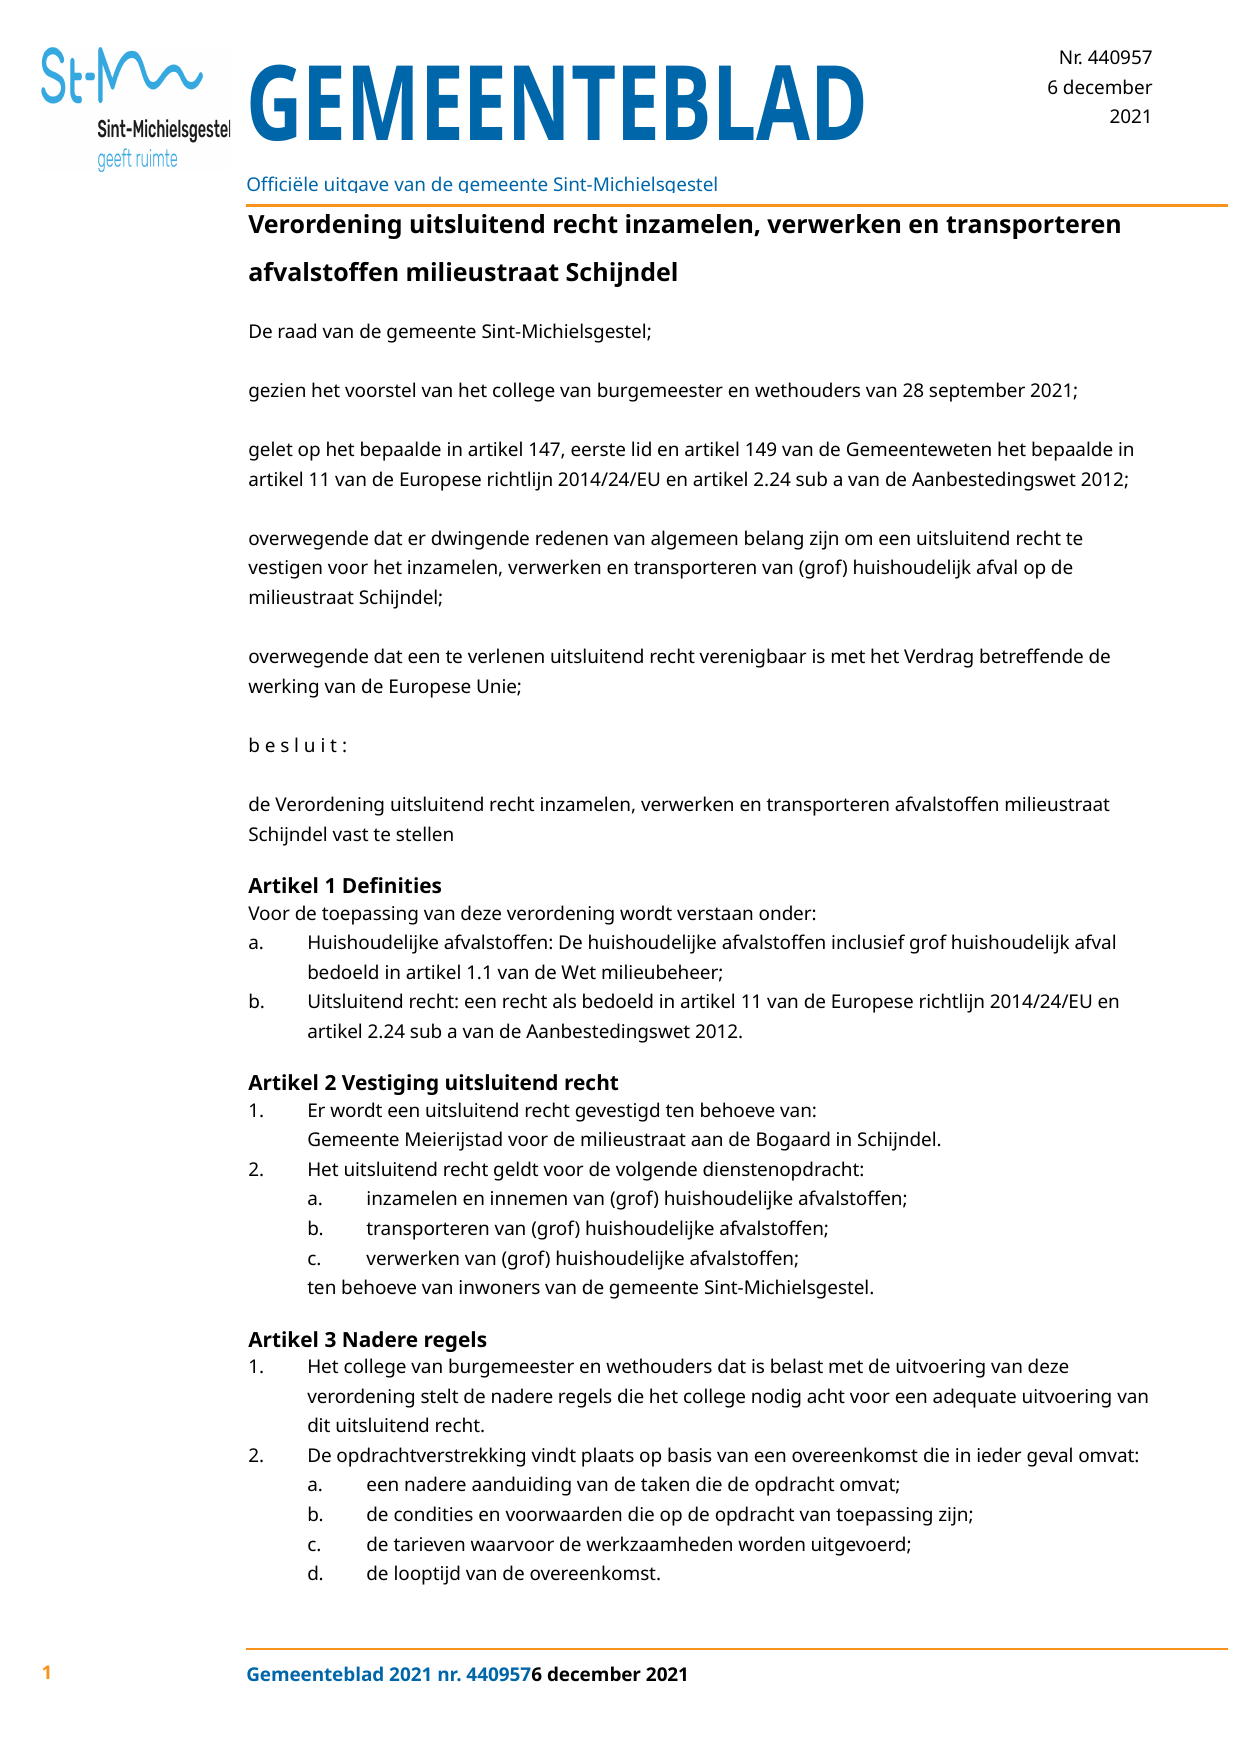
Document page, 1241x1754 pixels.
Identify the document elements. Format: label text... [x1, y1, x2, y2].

list transporteren van (grof) huishoudelijke afvalstoffen; [307, 1215, 1152, 1241]
list de tarieven waarvoor de werkzaamheden worden uitgevoerd; [307, 1531, 1152, 1556]
list de condities en voorwaarden die op de opdracht van toepassing zijn; [307, 1501, 1152, 1527]
list Gemeente Meierijstad voor de milieustraat aan de Bogaard in Schijndel. [248, 1126, 1152, 1152]
text Artikel 1 Definities [248, 871, 1152, 900]
list Het college van burgemeester en wethouders dat is belast met de uitvoering van deze verordening stelt de nadere regels die het college nodig acht voor een adequate uitvoering van dit uitsluitend recht. [248, 1353, 1152, 1438]
list De opdrachtverstrekking vindt plaats op basis van een overeenkomst die in ieder geval omvat: [248, 1442, 1152, 1468]
text Verordening uitsluitend recht inzamelen, verwerken en transporteren afvalstoffen milieustraat Schijndel [248, 207, 1152, 288]
text Artikel 3 Nadere regels [248, 1325, 1152, 1353]
list de looptijd van de overeenkomst. [307, 1560, 1152, 1586]
text gelet op het bepaalde in artikel 147, eerste lid en artikel 149 van de Gemeenteweten het bepaalde in artikel 11 van de Europese richtlijn 2014/24/EU en artikel 2.24 sub a van de Aanbestedingswet 2012; [248, 436, 1152, 492]
text b e s l u i t : [248, 732, 1152, 758]
text De raad van de gemeente Sint-Michielsgestel; [248, 318, 1152, 344]
list inzamelen en innemen van (grof) huishoudelijke afvalstoffen; [307, 1186, 1152, 1211]
picture [41, 47, 231, 172]
text overwegende dat een te verlenen uitsluitend recht verenigbaar is met het Verdrag betreffende de werking van de Europese Unie; [248, 643, 1152, 699]
text gezien het voorstel van het college van burgemeester en wethouders van 28 september 2021; [248, 377, 1152, 403]
text de Verordening uitsluitend recht inzamelen, verwerken en transporteren afvalstoffen milieustraat Schijndel vast te stellen [248, 791, 1152, 847]
list Het uitsluitend recht geldt voor de volgende dienstenopdracht: [248, 1156, 1152, 1182]
list Er wordt een uitsluitend recht gevestigd ten behoeve van: [248, 1097, 1152, 1123]
list Huishoudelijke afvalstoffen: De huishoudelijke afvalstoffen inclusief grof huishoudelijk afval bedoeld in artikel 1.1 van de Wet milieubeheer; [248, 929, 1152, 984]
list Uitsluitend recht: een recht als bedoeld in artikel 11 van de Europese richtlijn 2014/24/EU en artikel 2.24 sub a van de Aanbestedingswet 2012. [248, 988, 1152, 1044]
text overwegende dat er dwingende redenen van algemeen belang zijn om een uitsluitend recht te vestigen voor het inzamelen, verwerken en transporteren van (grof) huishoudelijk afval op de milieustraat Schijndel; [248, 525, 1152, 610]
list ten behoeve van inwoners van de gemeente Sint-Michielsgestel. [248, 1274, 1152, 1300]
list verwerken van (grof) huishoudelijke afvalstoffen; [307, 1245, 1152, 1271]
list een nadere aanduiding van de taken die de opdracht omvat; [307, 1472, 1152, 1497]
text Voor de toepassing van deze verordening wordt verstaan onder: [248, 900, 1152, 925]
text Artikel 2 Vestiging uitsluitend recht [248, 1068, 1152, 1097]
